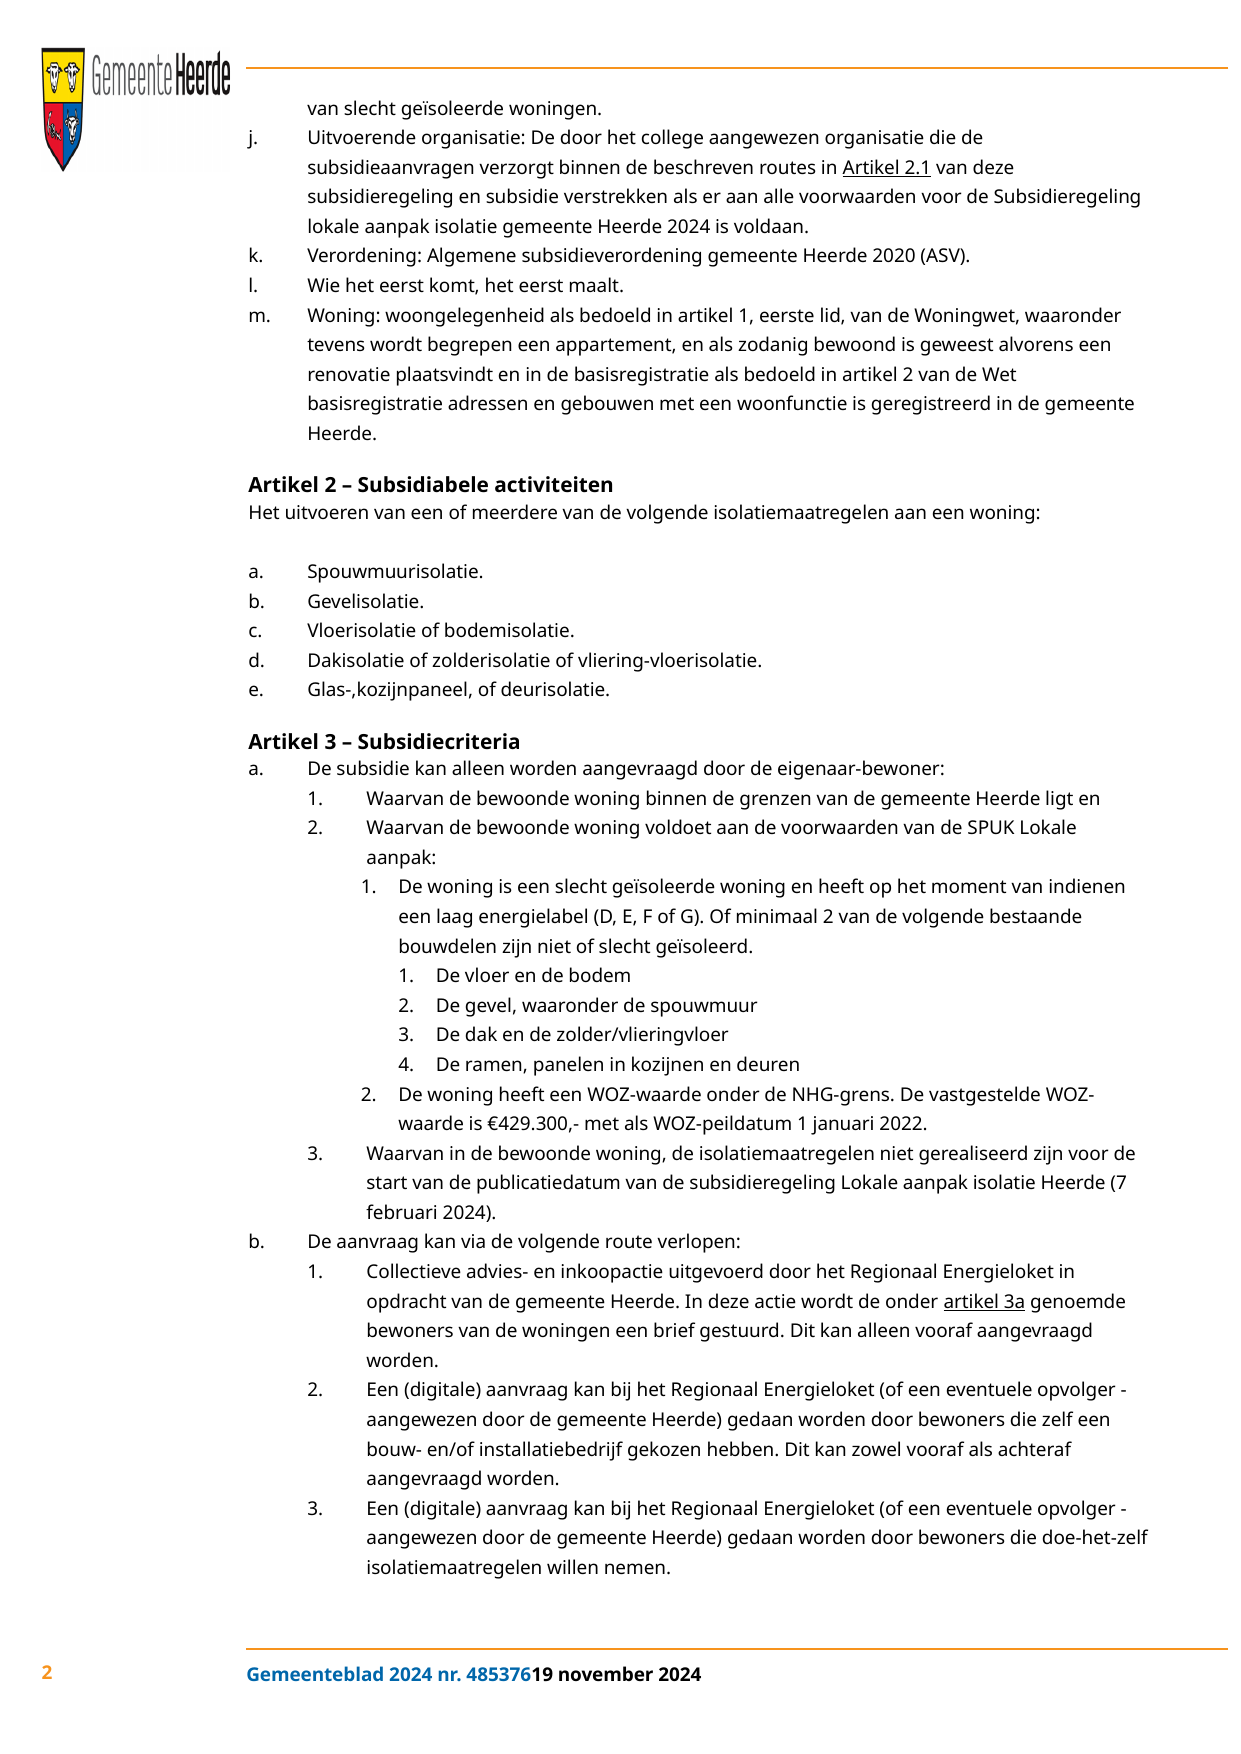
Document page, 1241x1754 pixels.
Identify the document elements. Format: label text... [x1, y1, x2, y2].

list Spouwmuurisolatie. [248, 558, 1152, 584]
text Artikel 3 – Subsidiecriteria [248, 727, 1152, 755]
list Uitvoerende organisatie: De door het college aangewezen organisatie die de subsidieaanvragen verzorgt binnen de beschreven routes in Artikel 2.1 van deze subsidieregeling en subsidie verstrekken als er aan alle voorwaarden voor de Subsidieregeling lokale aanpak isolatie gemeente Heerde 2024 is voldaan. [248, 124, 1152, 239]
list Een (digitale) aanvraag kan bij het Regionaal Energieloket (of een eventuele opvolger -aangewezen door de gemeente Heerde) gedaan worden door bewoners die doe-het-zelf isolatiemaatregelen willen nemen. [307, 1495, 1152, 1580]
list Wie het eerst komt, het eerst maalt. [248, 272, 1152, 298]
list De vloer en de bodem [398, 962, 1152, 988]
list Glas-,kozijnpaneel, of deurisolatie. [248, 677, 1152, 702]
list De woning heeft een WOZ-waarde onder de NHG-grens. De vastgestelde WOZ-waarde is €429.300,- met als WOZ-peildatum 1 januari 2022. [361, 1081, 1152, 1136]
list De dak en de zolder/vlieringvloer [398, 1022, 1152, 1047]
list Gevelisolatie. [248, 588, 1152, 613]
list Dakisolatie of zolderisolatie of vliering-vloerisolatie. [248, 647, 1152, 673]
list De ramen, panelen in kozijnen en deuren [398, 1051, 1152, 1077]
list De aanvraag kan via de volgende route verlopen: [248, 1229, 1152, 1254]
list van slecht geïsoleerde woningen. [248, 95, 1152, 121]
text Artikel 2 – Subsidiabele activiteiten [248, 471, 1152, 499]
list Woning: woongelegenheid als bedoeld in artikel 1, eerste lid, van de Woningwet, waaronder tevens wordt begrepen een appartement, en als zodanig bewoond is geweest alvorens een renovatie plaatsvindt en in de basisregistratie als bedoeld in artikel 2 van de Wet basisregistratie adressen en gebouwen met een woonfunctie is geregistreerd in de gemeente Heerde. [248, 302, 1152, 446]
picture [41, 47, 231, 172]
text Het uitvoeren van een of meerdere van de volgende isolatiemaatregelen aan een woning: [248, 499, 1152, 525]
list De woning is een slecht geïsoleerde woning en heeft op het moment van indienen een laag energielabel (D, E, F of G). Of minimaal 2 van de volgende bestaande bouwdelen zijn niet of slecht geïsoleerd. [361, 874, 1152, 959]
list Vloerisolatie of bodemisolatie. [248, 617, 1152, 643]
list Waarvan de bewoonde woning binnen de grenzen van de gemeente Heerde ligt en [307, 785, 1152, 811]
list Collectieve advies- en inkoopactie uitgevoerd door het Regionaal Energieloket in opdracht van de gemeente Heerde. In deze actie wordt de onder artikel 3a genoemde bewoners van de woningen een brief gestuurd. Dit kan alleen vooraf aangevraagd worden. [307, 1258, 1152, 1373]
list Verordening: Algemene subsidieverordening gemeente Heerde 2020 (ASV). [248, 243, 1152, 268]
list Waarvan de bewoonde woning voldoet aan de voorwaarden van de SPUK Lokale aanpak: [307, 814, 1152, 870]
list De subsidie kan alleen worden aangevraagd door de eigenaar-bewoner: [248, 755, 1152, 781]
list Waarvan in de bewoonde woning, de isolatiemaatregelen niet gerealiseerd zijn voor de start van de publicatiedatum van de subsidieregeling Lokale aanpak isolatie Heerde (7 februari 2024). [307, 1140, 1152, 1225]
list De gevel, waaronder de spouwmuur [398, 992, 1152, 1018]
list Een (digitale) aanvraag kan bij het Regionaal Energieloket (of een eventuele opvolger -aangewezen door de gemeente Heerde) gedaan worden door bewoners die zelf een bouw- en/of installatiebedrijf gekozen hebben. Dit kan zowel vooraf als achteraf aangevraagd worden. [307, 1377, 1152, 1491]
